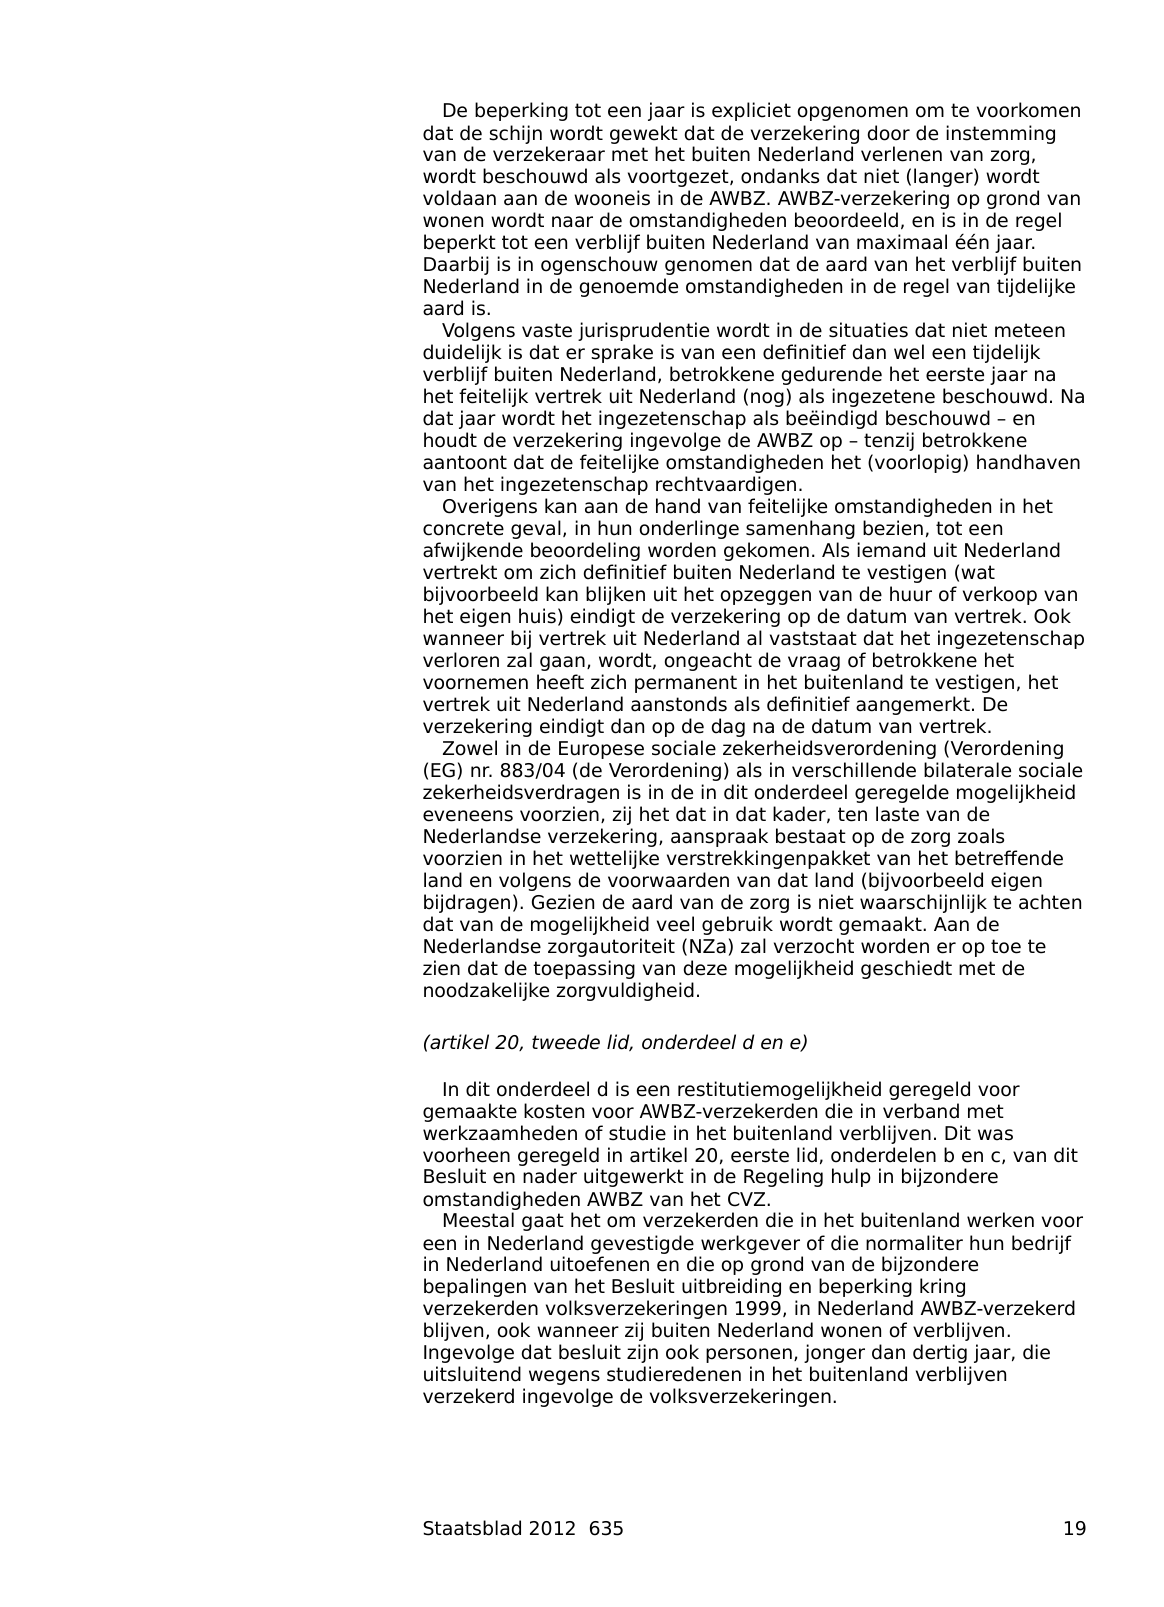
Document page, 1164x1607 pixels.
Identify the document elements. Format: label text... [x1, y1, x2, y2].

subtitle (artikel 20, tweede lid, onderdeel d en e) [422, 1032, 1087, 1053]
text In dit onderdeel d is een restitutiemogelijkheid geregeld voor gemaakte kosten voor AWBZ-verzekerden die in verband met werkzaamheden of studie in het buitenland verblijven. Dit was voorheen geregeld in artikel 20, eerste lid, onderdelen b en c, van dit Besluit en nader uitgewerkt in de Regeling hulp in bijzondere omstandigheden AWBZ van het CVZ. [422, 1078, 1087, 1210]
text Overigens kan aan de hand van feitelijke omstandigheden in het concrete geval, in hun onderlinge samenhang bezien, tot een afwijkende beoordeling worden gekomen. Als iemand uit Nederland vertrekt om zich definitief buiten Nederland te vestigen (wat bijvoorbeeld kan blijken uit het opzeggen van de huur of verkoop van het eigen huis) eindigt de verzekering op de datum van vertrek. Ook wanneer bij vertrek uit Nederland al vaststaat dat het ingezetenschap verloren zal gaan, wordt, ongeacht de vraag of betrokkene het voornemen heeft zich permanent in het buitenland te vestigen, het vertrek uit Nederland aanstonds als definitief aangemerkt. De verzekering eindigt dan op de dag na de datum van vertrek. [422, 496, 1087, 738]
text Zowel in de Europese sociale zekerheidsverordening (Verordening (EG) nr. 883/04 (de Verordening) als in verschillende bilaterale sociale zekerheidsverdragen is in de in dit onderdeel geregelde mogelijkheid eveneens voorzien, zij het dat in dat kader, ten laste van de Nederlandse verzekering, aanspraak bestaat op de zorg zoals voorzien in het wettelijke verstrekkingenpakket van het betreffende land en volgens de voorwaarden van dat land (bijvoorbeeld eigen bijdragen). Gezien de aard van de zorg is niet waarschijnlijk te achten dat van de mogelijkheid veel gebruik wordt gemaakt. Aan de Nederlandse zorgautoriteit (NZa) zal verzocht worden er op toe te zien dat de toepassing van deze mogelijkheid geschiedt met de noodzakelijke zorgvuldigheid. [422, 738, 1087, 1002]
text De beperking tot een jaar is expliciet opgenomen om te voorkomen dat de schijn wordt gewekt dat de verzekering door de instemming van de verzekeraar met het buiten Nederland verlenen van zorg, wordt beschouwd als voortgezet, ondanks dat niet (langer) wordt voldaan aan de wooneis in de AWBZ. AWBZ-verzekering op grond van wonen wordt naar de omstandigheden beoordeeld, en is in de regel beperkt tot een verblijf buiten Nederland van maximaal één jaar. Daarbij is in ogenschouw genomen dat de aard van het verblijf buiten Nederland in de genoemde omstandigheden in de regel van tijdelijke aard is. [422, 100, 1087, 320]
text Meestal gaat het om verzekerden die in het buitenland werken voor een in Nederland gevestigde werkgever of die normaliter hun bedrijf in Nederland uitoefenen en die op grond van de bijzondere bepalingen van het Besluit uitbreiding en beperking kring verzekerden volksverzekeringen 1999, in Nederland AWBZ-verzekerd blijven, ook wanneer zij buiten Nederland wonen of verblijven. Ingevolge dat besluit zijn ook personen, jonger dan dertig jaar, die uitsluitend wegens studieredenen in het buitenland verblijven verzekerd ingevolge de volksverzekeringen. [422, 1210, 1087, 1408]
text Volgens vaste jurisprudentie wordt in de situaties dat niet meteen duidelijk is dat er sprake is van een definitief dan wel een tijdelijk verblijf buiten Nederland, betrokkene gedurende het eerste jaar na het feitelijk vertrek uit Nederland (nog) als ingezetene beschouwd. Na dat jaar wordt het ingezetenschap als beëindigd beschouwd – en houdt de verzekering ingevolge de AWBZ op – tenzij betrokkene aantoont dat de feitelijke omstandigheden het (voorlopig) handhaven van het ingezetenschap rechtvaardigen. [422, 320, 1087, 496]
